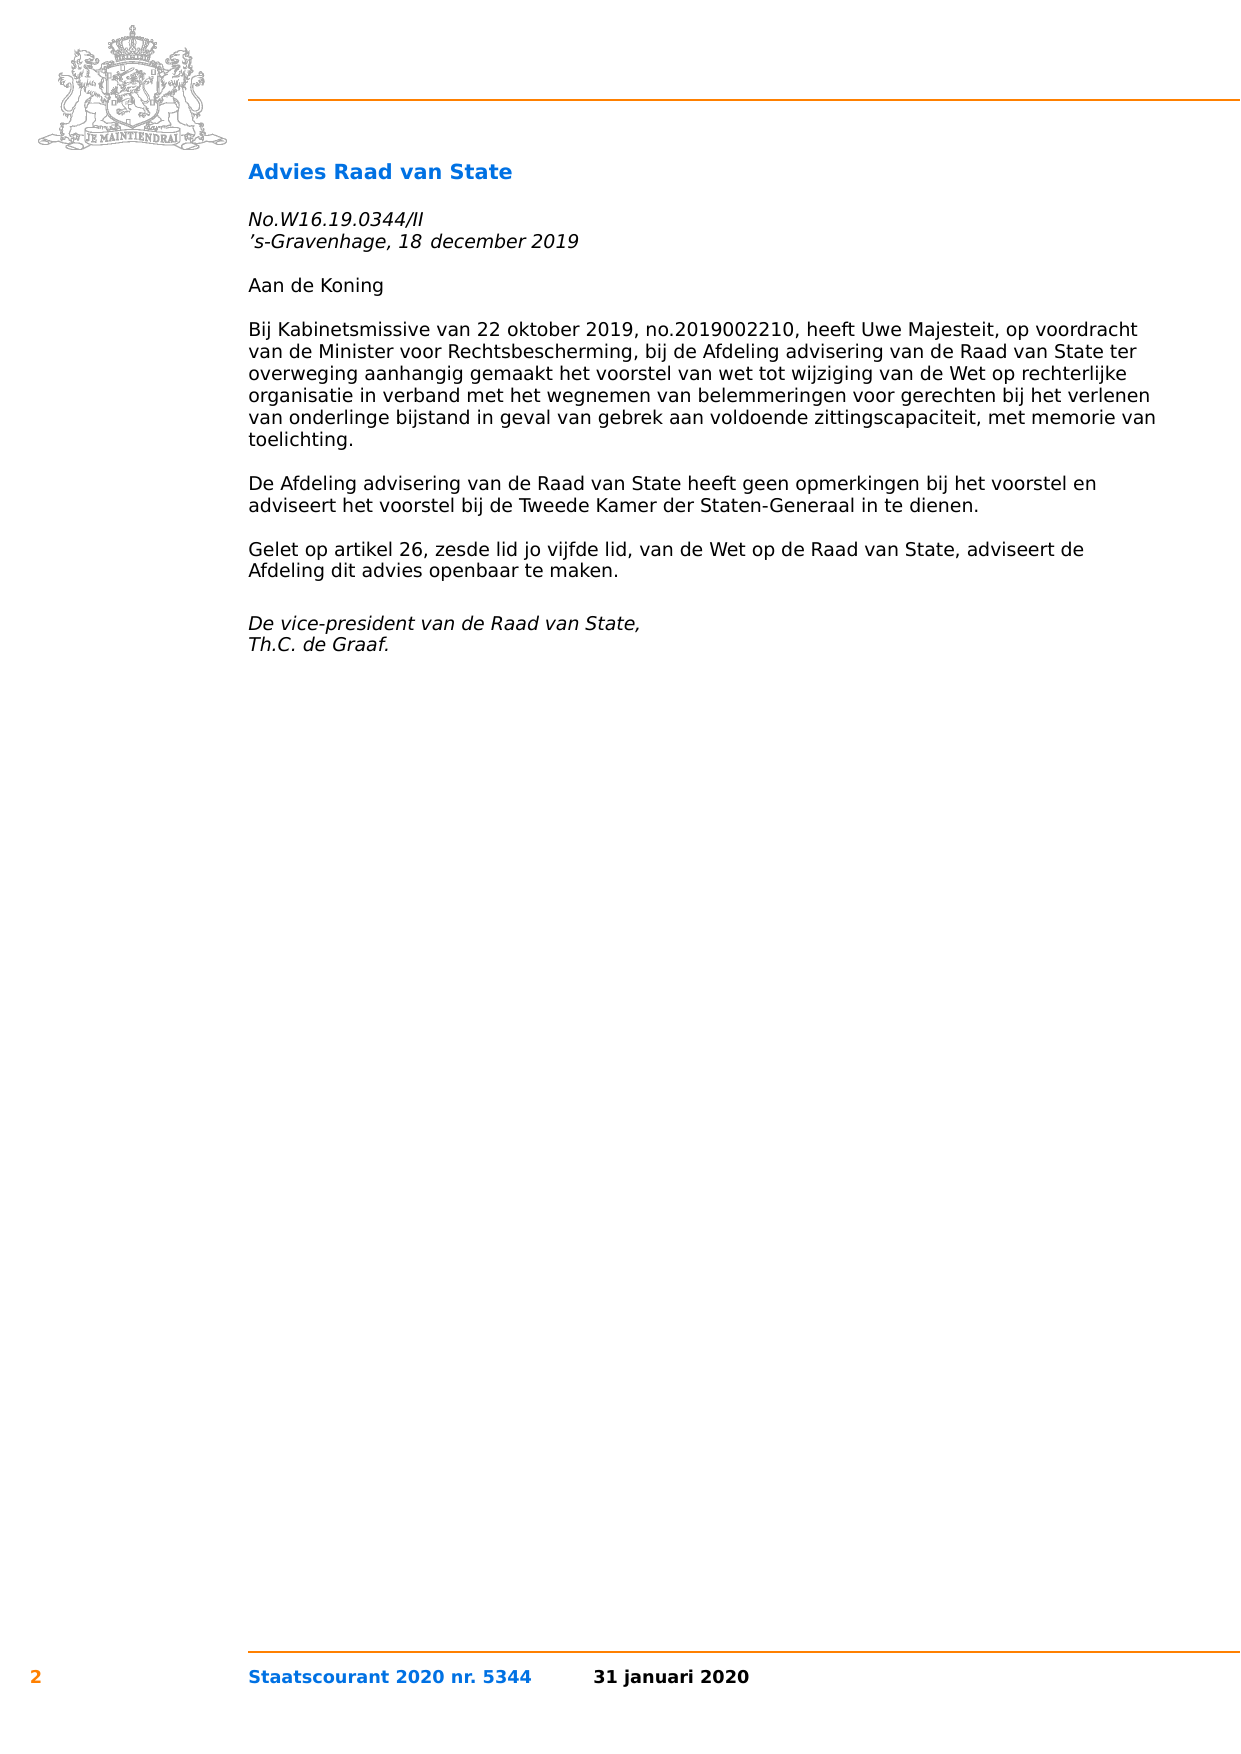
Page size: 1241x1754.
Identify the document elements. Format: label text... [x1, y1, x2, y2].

text No.W16.19.0344/II [248, 209, 1163, 231]
text De vice-president van de Raad van State, Th.C. de Graaf. [248, 612, 1163, 656]
text ’s-Gravenhage, 18 december 2019 [248, 231, 1163, 253]
text Bij Kabinetsmissive van 22 oktober 2019, no.2019002210, heeft Uwe Majesteit, op voordracht van de Minister voor Rechtsbescherming, bij de Afdeling advisering van de Raad van State ter overweging aanhangig gemaakt het voorstel van wet tot wijziging van de Wet op rechterlijke organisatie in verband met het wegnemen van belemmeringen voor gerechten bij het verlenen van onderlinge bijstand in geval van gebrek aan voldoende zittingscapaciteit, met memorie van toelichting. [248, 319, 1163, 451]
text Gelet op artikel 26, zesde lid jo vijfde lid, van de Wet op de Raad van State, adviseert de Afdeling dit advies openbaar te maken. [248, 538, 1163, 582]
subtitle Advies Raad van State [248, 160, 1163, 184]
text Aan de Koning [248, 275, 1163, 297]
picture [38, 25, 227, 150]
text De Afdeling advisering van de Raad van State heeft geen opmerkingen bij het voorstel en adviseert het voorstel bij de Tweede Kamer der Staten-Generaal in te dienen. [248, 473, 1163, 517]
